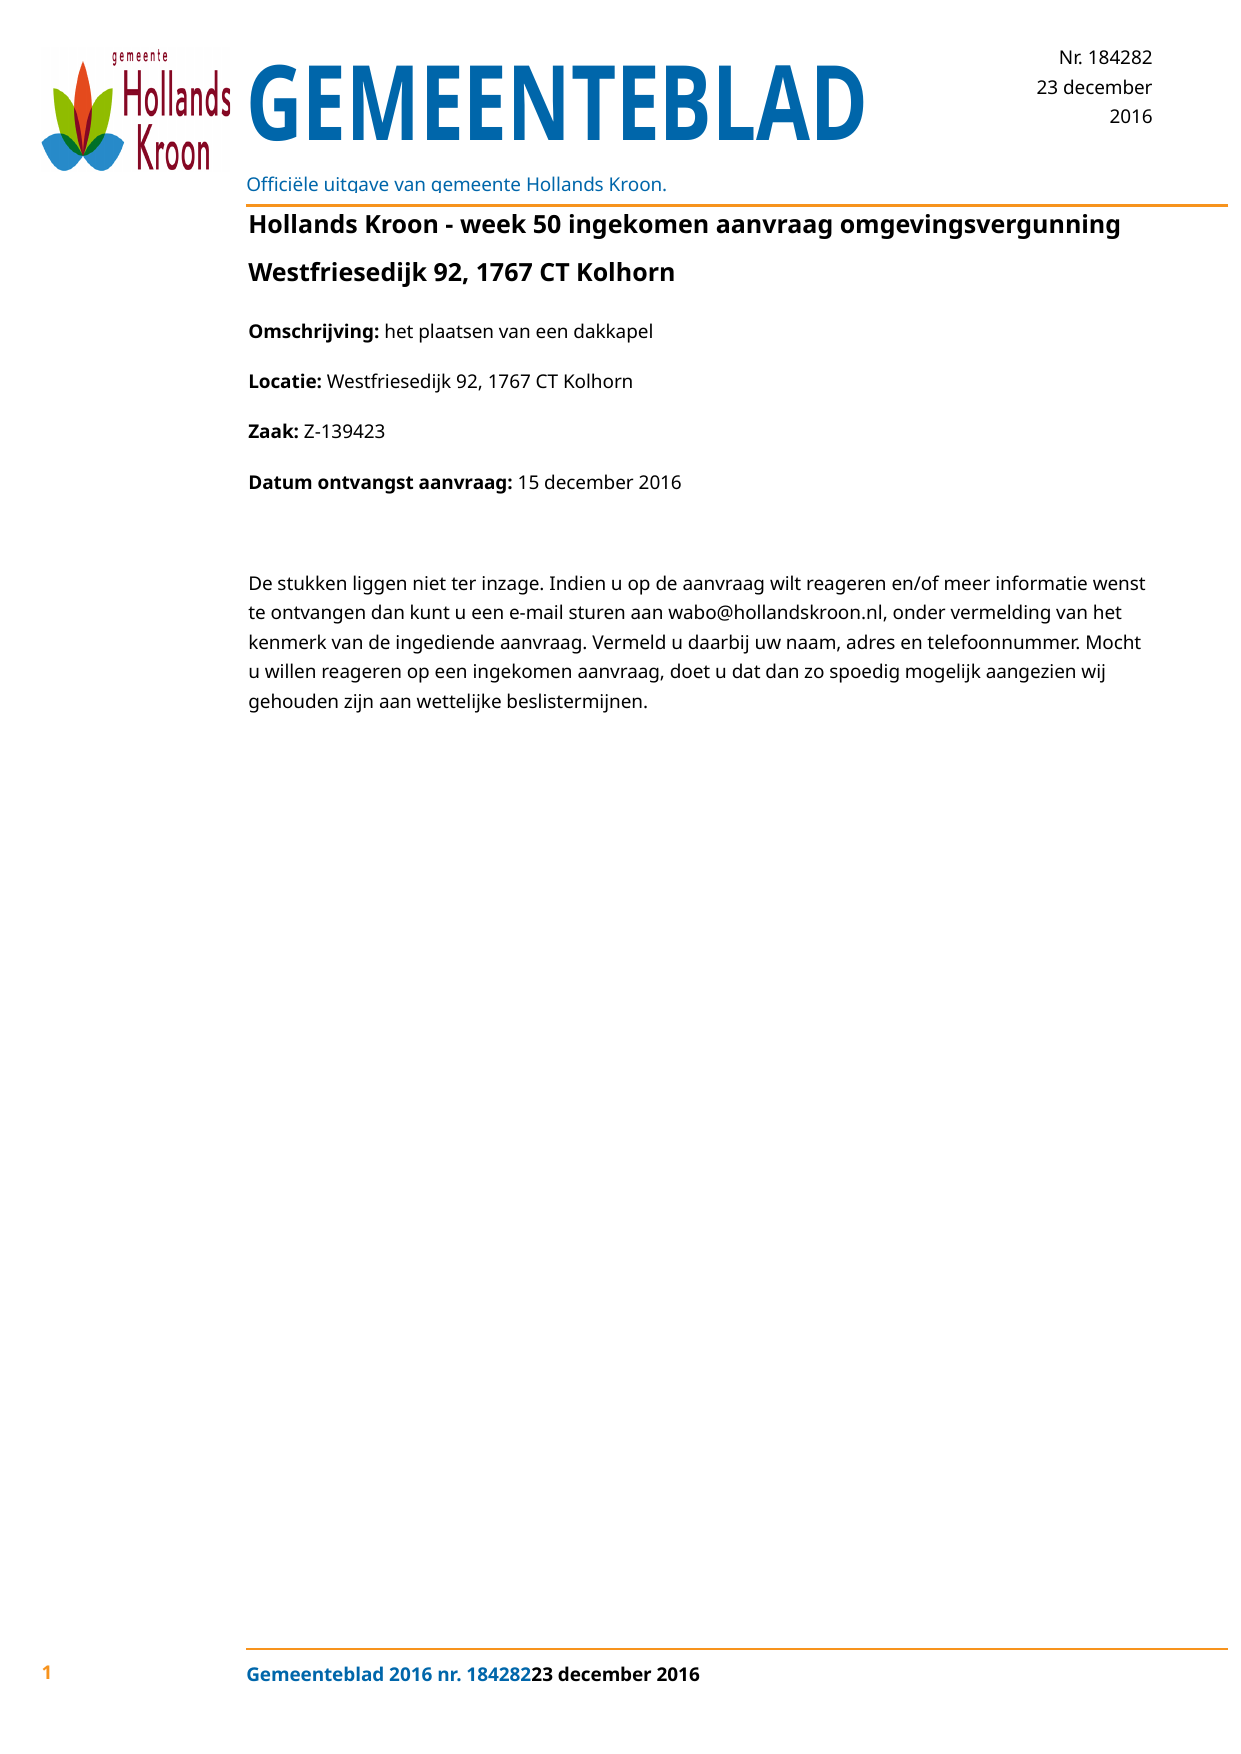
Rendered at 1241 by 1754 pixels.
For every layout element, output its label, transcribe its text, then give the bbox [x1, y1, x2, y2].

text Datum ontvangst aanvraag: 15 december 2016 [248, 469, 1152, 495]
picture [41, 47, 231, 172]
text Hollands Kroon - week 50 ingekomen aanvraag omgevingsvergunning Westfriesedijk 92, 1767 CT Kolhorn [248, 207, 1152, 288]
text De stukken liggen niet ter inzage. Indien u op de aanvraag wilt reageren en/of meer informatie wenst te ontvangen dan kunt u een e-mail sturen aan wabo@hollandskroon.nl, onder vermelding van het kenmerk van de ingediende aanvraag. Vermeld u daarbij uw naam, adres en telefoonnummer. Mocht u willen reageren op een ingekomen aanvraag, doet u dat dan zo spoedig mogelijk aangezien wij gehouden zijn aan wettelijke beslistermijnen. [248, 570, 1152, 714]
text Locatie: Westfriesedijk 92, 1767 CT Kolhorn [248, 368, 1152, 394]
text Omschrijving: het plaatsen van een dakkapel [248, 318, 1152, 344]
text Zaak: Z-139423 [248, 419, 1152, 444]
